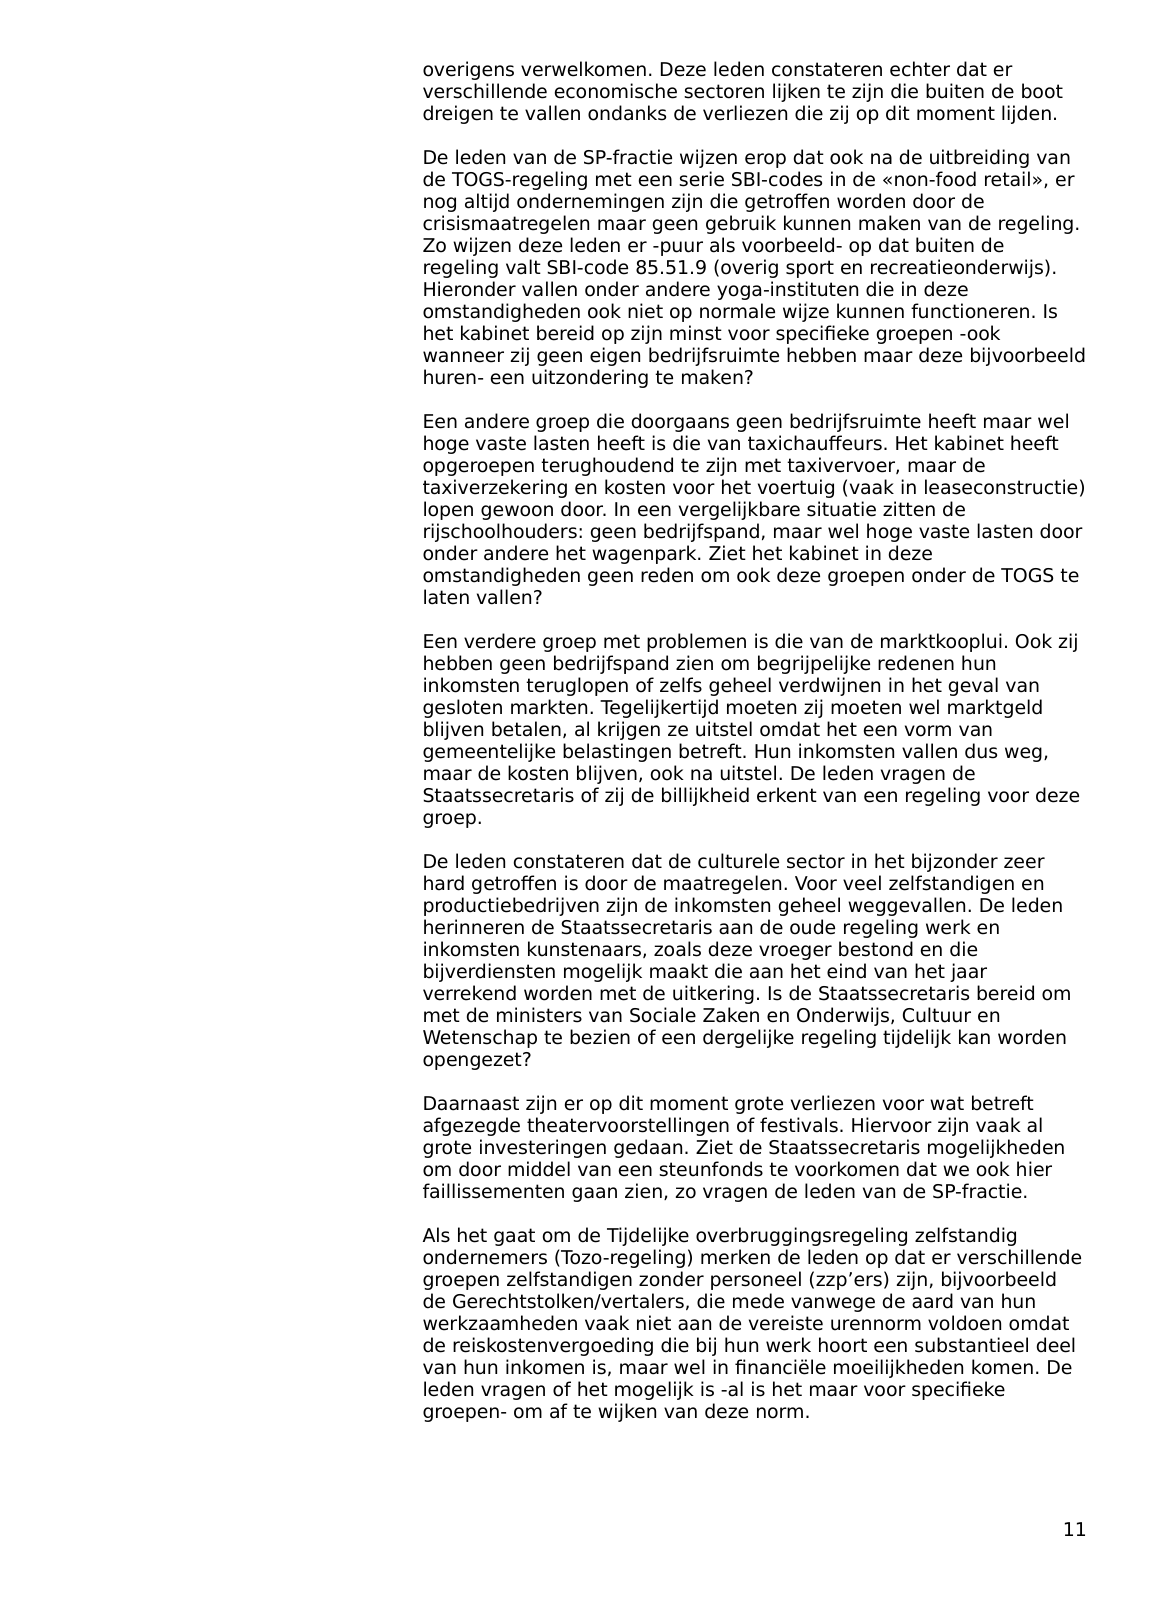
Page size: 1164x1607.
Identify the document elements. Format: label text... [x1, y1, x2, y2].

text Een andere groep die doorgaans geen bedrijfsruimte heeft maar wel hoge vaste lasten heeft is die van taxichauffeurs. Het kabinet heeft opgeroepen terughoudend te zijn met taxivervoer, maar de taxiverzekering en kosten voor het voertuig (vaak in leaseconstructie) lopen gewoon door. In een vergelijkbare situatie zitten de rijschoolhouders: geen bedrijfspand, maar wel hoge vaste lasten door onder andere het wagenpark. Ziet het kabinet in deze omstandigheden geen reden om ook deze groepen onder de TOGS te laten vallen? [422, 411, 1087, 609]
text Als het gaat om de Tijdelijke overbruggingsregeling zelfstandig ondernemers (Tozo-regeling) merken de leden op dat er verschillende groepen zelfstandigen zonder personeel (zzp’ers) zijn, bijvoorbeeld de Gerechtstolken/vertalers, die mede vanwege de aard van hun werkzaamheden vaak niet aan de vereiste urennorm voldoen omdat de reiskostenvergoeding die bij hun werk hoort een substantieel deel van hun inkomen is, maar wel in financiële moeilijkheden komen. De leden vragen of het mogelijk is -al is het maar voor specifieke groepen- om af te wijken van deze norm. [422, 1225, 1087, 1423]
text Een verdere groep met problemen is die van de marktkooplui. Ook zij hebben geen bedrijfspand zien om begrijpelijke redenen hun inkomsten teruglopen of zelfs geheel verdwijnen in het geval van gesloten markten. Tegelijkertijd moeten zij moeten wel marktgeld blijven betalen, al krijgen ze uitstel omdat het een vorm van gemeentelijke belastingen betreft. Hun inkomsten vallen dus weg, maar de kosten blijven, ook na uitstel. De leden vragen de Staatssecretaris of zij de billijkheid erkent van een regeling voor deze groep. [422, 631, 1087, 829]
text Daarnaast zijn er op dit moment grote verliezen voor wat betreft afgezegde theatervoorstellingen of festivals. Hiervoor zijn vaak al grote investeringen gedaan. Ziet de Staatssecretaris mogelijkheden om door middel van een steunfonds te voorkomen dat we ook hier faillissementen gaan zien, zo vragen de leden van de SP-fractie. [422, 1093, 1087, 1203]
text De leden constateren dat de culturele sector in het bijzonder zeer hard getroffen is door de maatregelen. Voor veel zelfstandigen en productiebedrijven zijn de inkomsten geheel weggevallen. De leden herinneren de Staatssecretaris aan de oude regeling werk en inkomsten kunstenaars, zoals deze vroeger bestond en die bijverdiensten mogelijk maakt die aan het eind van het jaar verrekend worden met de uitkering. Is de Staatssecretaris bereid om met de ministers van Sociale Zaken en Onderwijs, Cultuur en Wetenschap te bezien of een dergelijke regeling tijdelijk kan worden opengezet? [422, 851, 1087, 1071]
text De leden van de SP-fractie wijzen erop dat ook na de uitbreiding van de TOGS-regeling met een serie SBI-codes in de «non-food retail», er nog altijd ondernemingen zijn die getroffen worden door de crisismaatregelen maar geen gebruik kunnen maken van de regeling. Zo wijzen deze leden er -puur als voorbeeld- op dat buiten de regeling valt SBI-code 85.51.9 (overig sport en recreatieonderwijs). Hieronder vallen onder andere yoga-instituten die in deze omstandigheden ook niet op normale wijze kunnen functioneren. Is het kabinet bereid op zijn minst voor specifieke groepen -ook wanneer zij geen eigen bedrijfsruimte hebben maar deze bijvoorbeeld huren- een uitzondering te maken? [422, 147, 1087, 389]
text overigens verwelkomen. Deze leden constateren echter dat er verschillende economische sectoren lijken te zijn die buiten de boot dreigen te vallen ondanks de verliezen die zij op dit moment lijden. [422, 59, 1087, 125]
